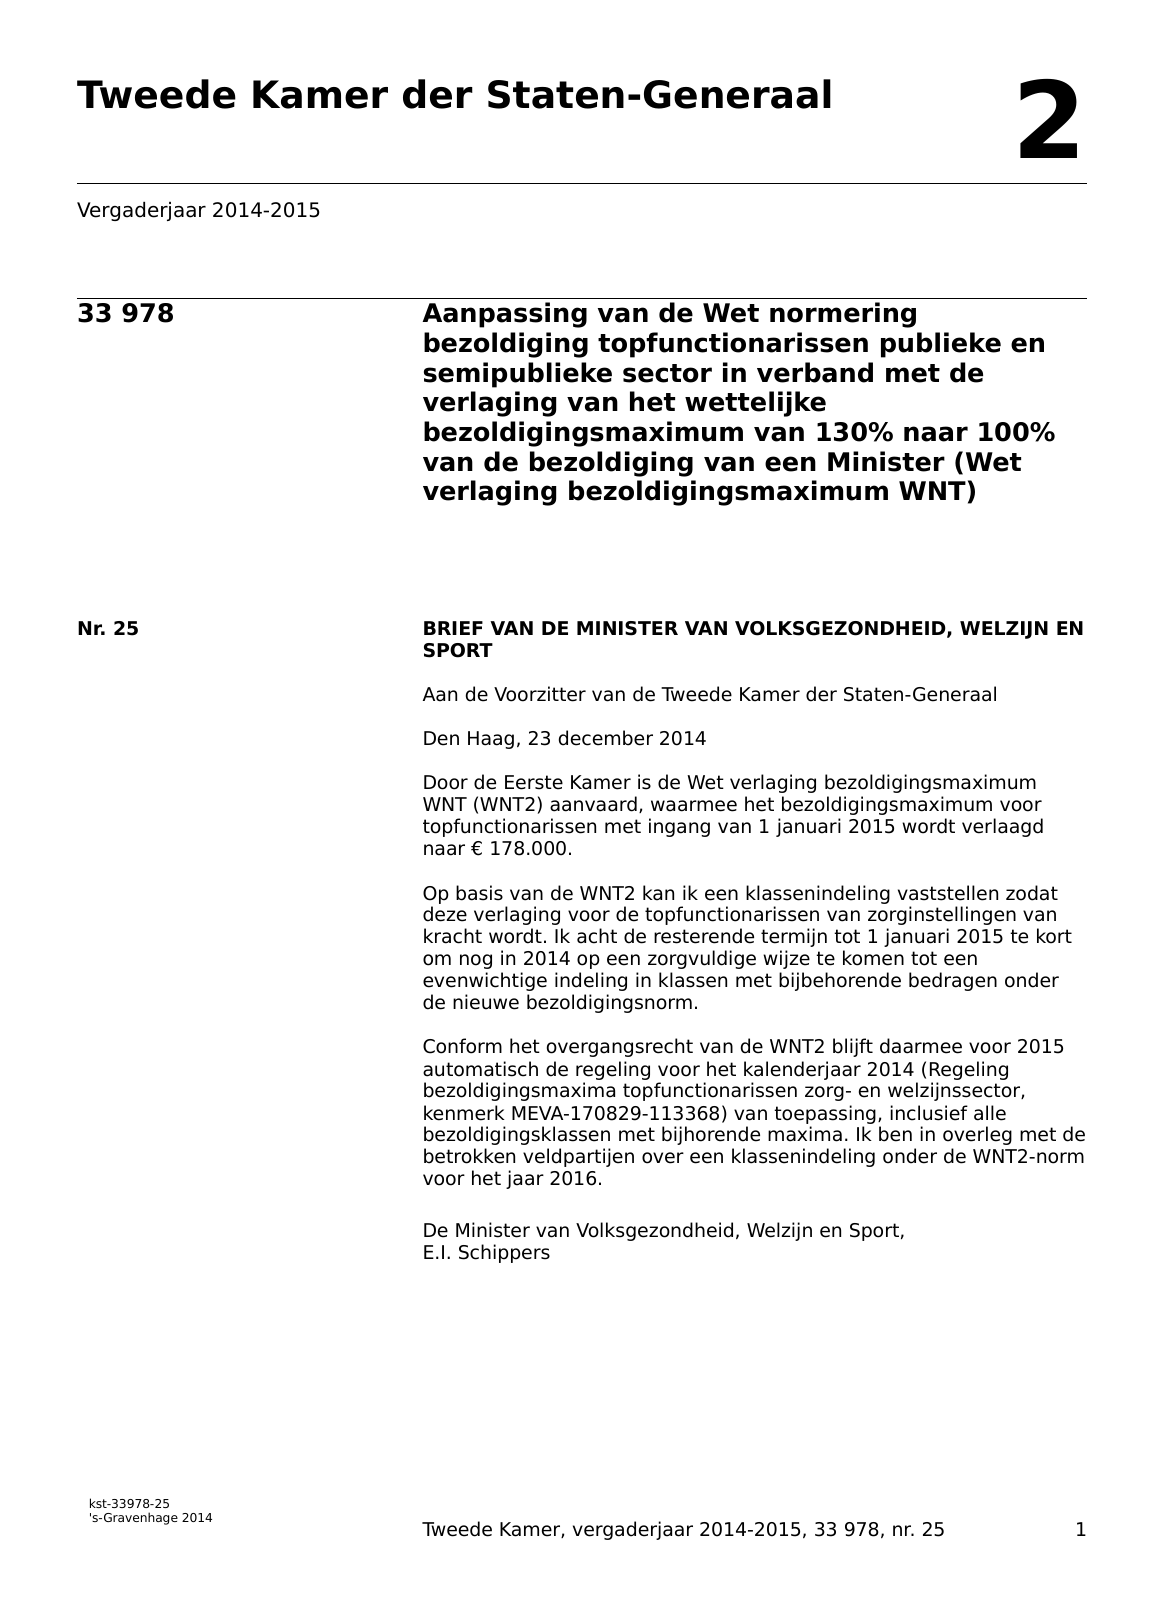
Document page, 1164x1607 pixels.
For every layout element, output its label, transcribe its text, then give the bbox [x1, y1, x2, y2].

table_header Tweede Kamer der Staten-Generaal [77, 59, 886, 183]
table_header 2 [886, 59, 1087, 183]
text Den Haag, 23 december 2014 [422, 728, 1087, 750]
subtitle Nr. 25 BRIEF VAN DE MINISTER VAN VOLKSGEZONDHEID, WELZIJN EN SPORT [77, 618, 1087, 662]
text Door de Eerste Kamer is de Wet verlaging bezoldigingsmaximum WNT (WNT2) aanvaard, waarmee het bezoldigingsmaximum voor topfunctionarissen met ingang van 1 januari 2015 wordt verlaagd naar € 178.000. [422, 772, 1087, 860]
text Op basis van de WNT2 kan ik een klassenindeling vaststellen zodat deze verlaging voor de topfunctionarissen van zorginstellingen van kracht wordt. Ik acht de resterende termijn tot 1 januari 2015 te kort om nog in 2014 op een zorgvuldige wijze te komen tot een evenwichtige indeling in klassen met bijbehorende bedragen onder de nieuwe bezoldigingsnorm. [422, 882, 1087, 1014]
text Aan de Voorzitter van de Tweede Kamer der Staten-Generaal [422, 684, 1087, 706]
text 's-Gravenhage 2014 [88, 1511, 323, 1525]
subtitle 33 978 Aanpassing van de Wet normering bezoldiging topfunctionarissen publieke en semipublieke sector in verband met de verlaging van het wettelijke bezoldigingsmaximum van 130% naar 100% van de bezoldiging van een Minister (Wet verlaging bezoldigingsmaximum WNT) [77, 299, 1087, 507]
table_cell Vergaderjaar 2014-2015 [77, 184, 1087, 298]
text Conform het overgangsrecht van de WNT2 blijft daarmee voor 2015 automatisch de regeling voor het kalenderjaar 2014 (Regeling bezoldigingsmaxima topfunctionarissen zorg- en welzijnssector, kenmerk MEVA-170829-113368) van toepassing, inclusief alle bezoldigingsklassen met bijhorende maxima. Ik ben in overleg met de betrokken veldpartijen over een klassenindeling onder de WNT2-norm voor het jaar 2016. [422, 1036, 1087, 1190]
text kst-33978-25 [88, 1497, 323, 1511]
text De Minister van Volksgezondheid, Welzijn en Sport, E.I. Schippers [422, 1220, 1087, 1264]
